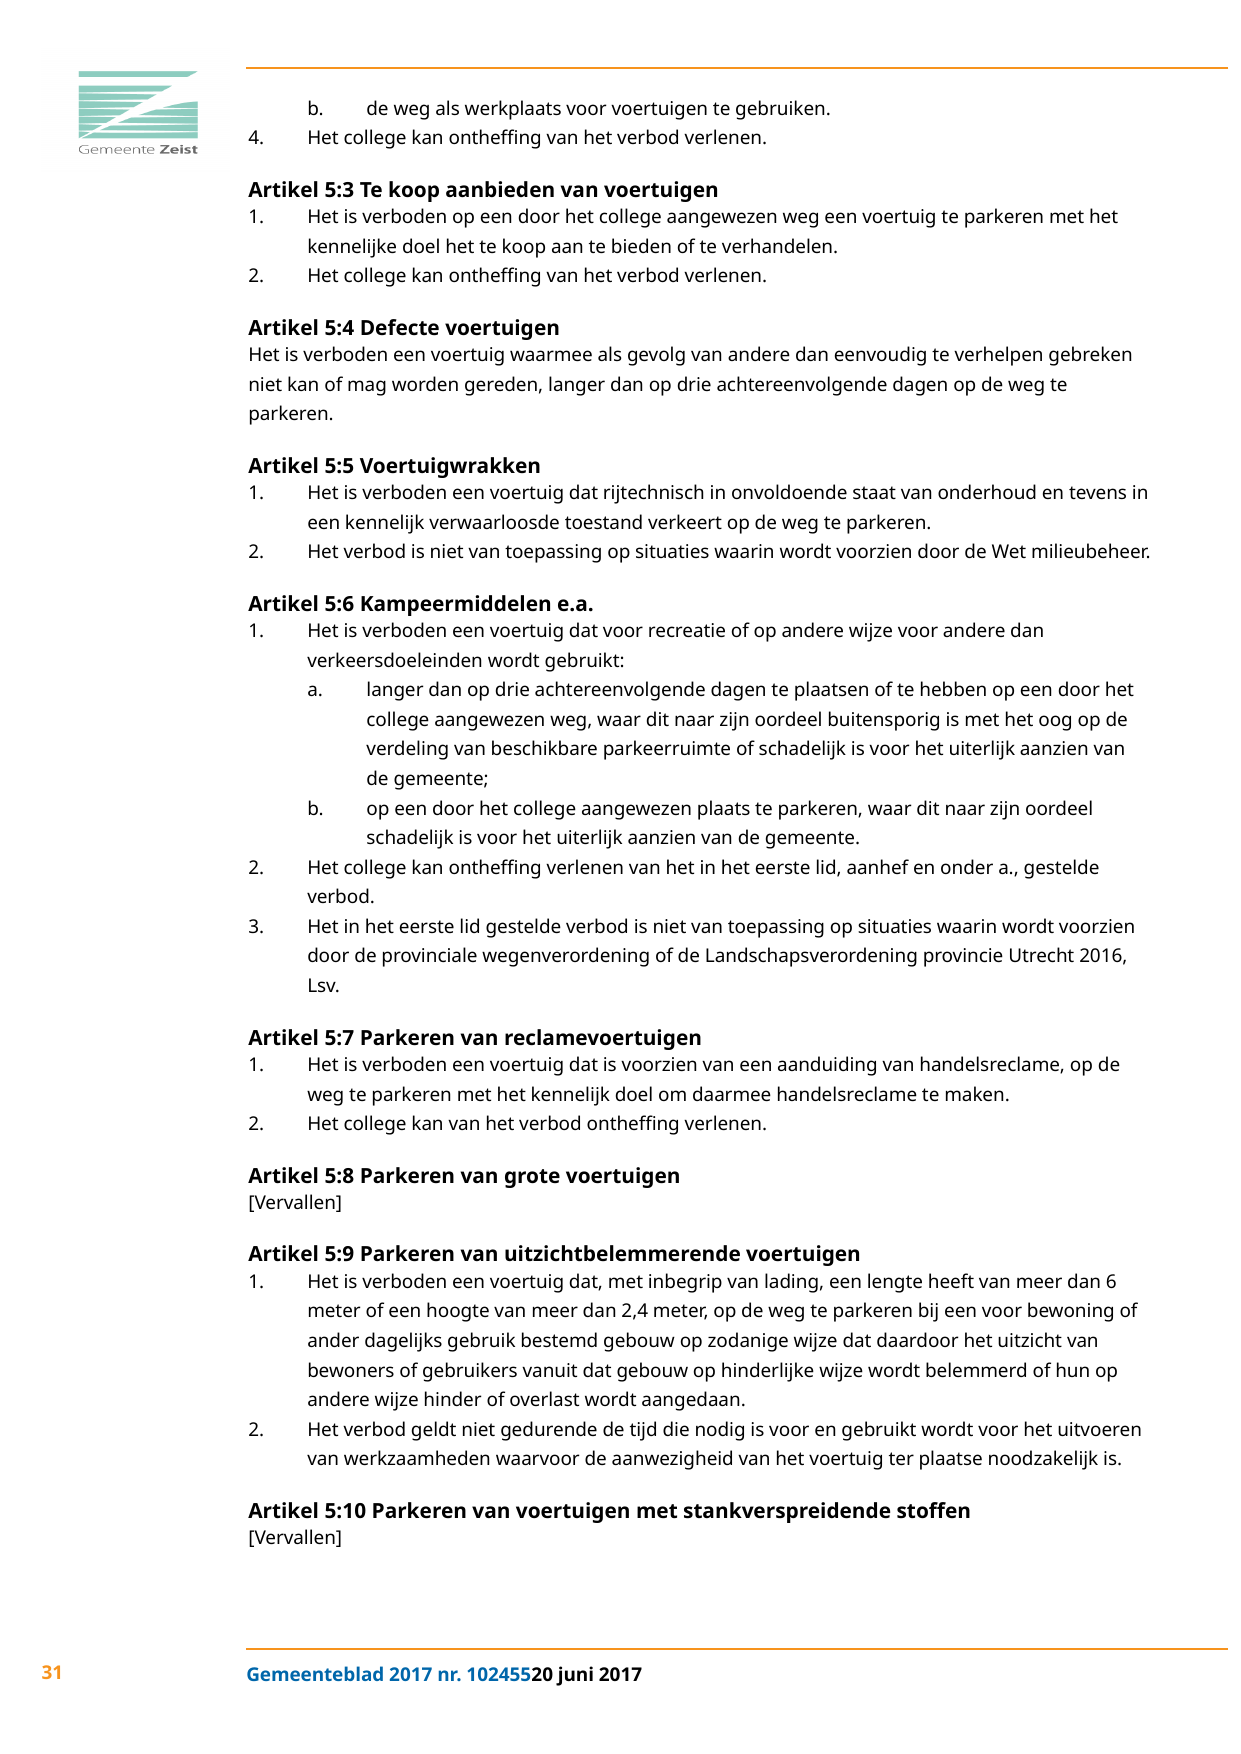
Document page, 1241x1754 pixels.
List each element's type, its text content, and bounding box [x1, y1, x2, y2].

text Artikel 5:6 Kampeermiddelen e.a. [248, 589, 1152, 617]
list Het verbod is niet van toepassing op situaties waarin wordt voorzien door de Wet milieubeheer. [248, 538, 1152, 564]
list de weg als werkplaats voor voertuigen te gebruiken. [307, 95, 1152, 121]
list Het college kan ontheffing van het verbod verlenen. [248, 262, 1152, 288]
text Artikel 5:3 Te koop aanbieden van voertuigen [248, 175, 1152, 203]
text Artikel 5:8 Parkeren van grote voertuigen [248, 1161, 1152, 1189]
text Artikel 5:5 Voertuigwrakken [248, 451, 1152, 479]
text Artikel 5:7 Parkeren van reclamevoertuigen [248, 1023, 1152, 1051]
list Het is verboden een voertuig dat voor recreatie of op andere wijze voor andere dan verkeersdoeleinden wordt gebruikt: [248, 617, 1152, 673]
text [Vervallen] [248, 1189, 1152, 1215]
list Het is verboden op een door het college aangewezen weg een voertuig te parkeren met het kennelijke doel het te koop aan te bieden of te verhandelen. [248, 203, 1152, 258]
list langer dan op drie achtereenvolgende dagen te plaatsen of te hebben op een door het college aangewezen weg, waar dit naar zijn oordeel buitensporig is met het oog op de verdeling van beschikbare parkeerruimte of schadelijk is voor het uiterlijk aanzien van de gemeente; [307, 676, 1152, 791]
list Het college kan van het verbod ontheffing verlenen. [248, 1110, 1152, 1136]
list Het is verboden een voertuig dat, met inbegrip van lading, een lengte heeft van meer dan 6 meter of een hoogte van meer dan 2,4 meter, op de weg te parkeren bij een voor bewoning of ander dagelijks gebruik bestemd gebouw op zodanige wijze dat daardoor het uitzicht van bewoners of gebruikers vanuit dat gebouw op hinderlijke wijze wordt belemmerd of hun op andere wijze hinder of overlast wordt aangedaan. [248, 1268, 1152, 1412]
text Artikel 5:9 Parkeren van uitzichtbelemmerende voertuigen [248, 1239, 1152, 1268]
text [Vervallen] [248, 1524, 1152, 1550]
list op een door het college aangewezen plaats te parkeren, waar dit naar zijn oordeel schadelijk is voor het uiterlijk aanzien van de gemeente. [307, 795, 1152, 850]
picture [41, 47, 231, 172]
list Het is verboden een voertuig dat is voorzien van een aanduiding van handelsreclame, op de weg te parkeren met het kennelijk doel om daarmee handelsreclame te maken. [248, 1051, 1152, 1106]
text Artikel 5:10 Parkeren van voertuigen met stankverspreidende stoffen [248, 1496, 1152, 1524]
list Het verbod geldt niet gedurende de tijd die nodig is voor en gebruikt wordt voor het uitvoeren van werkzaamheden waarvoor de aanwezigheid van het voertuig ter plaatse noodzakelijk is. [248, 1416, 1152, 1471]
list Het college kan ontheffing van het verbod verlenen. [248, 124, 1152, 150]
list Het in het eerste lid gestelde verbod is niet van toepassing op situaties waarin wordt voorzien door de provinciale wegenverordening of de Landschapsverordening provincie Utrecht 2016, Lsv. [248, 913, 1152, 998]
text Artikel 5:4 Defecte voertuigen [248, 313, 1152, 341]
list Het is verboden een voertuig dat rijtechnisch in onvoldoende staat van onderhoud en tevens in een kennelijk verwaarloosde toestand verkeert op de weg te parkeren. [248, 479, 1152, 534]
list Het college kan ontheffing verlenen van het in het eerste lid, aanhef en onder a., gestelde verbod. [248, 854, 1152, 909]
text Het is verboden een voertuig waarmee als gevolg van andere dan eenvoudig te verhelpen gebreken niet kan of mag worden gereden, langer dan op drie achtereenvolgende dagen op de weg te parkeren. [248, 341, 1152, 426]
